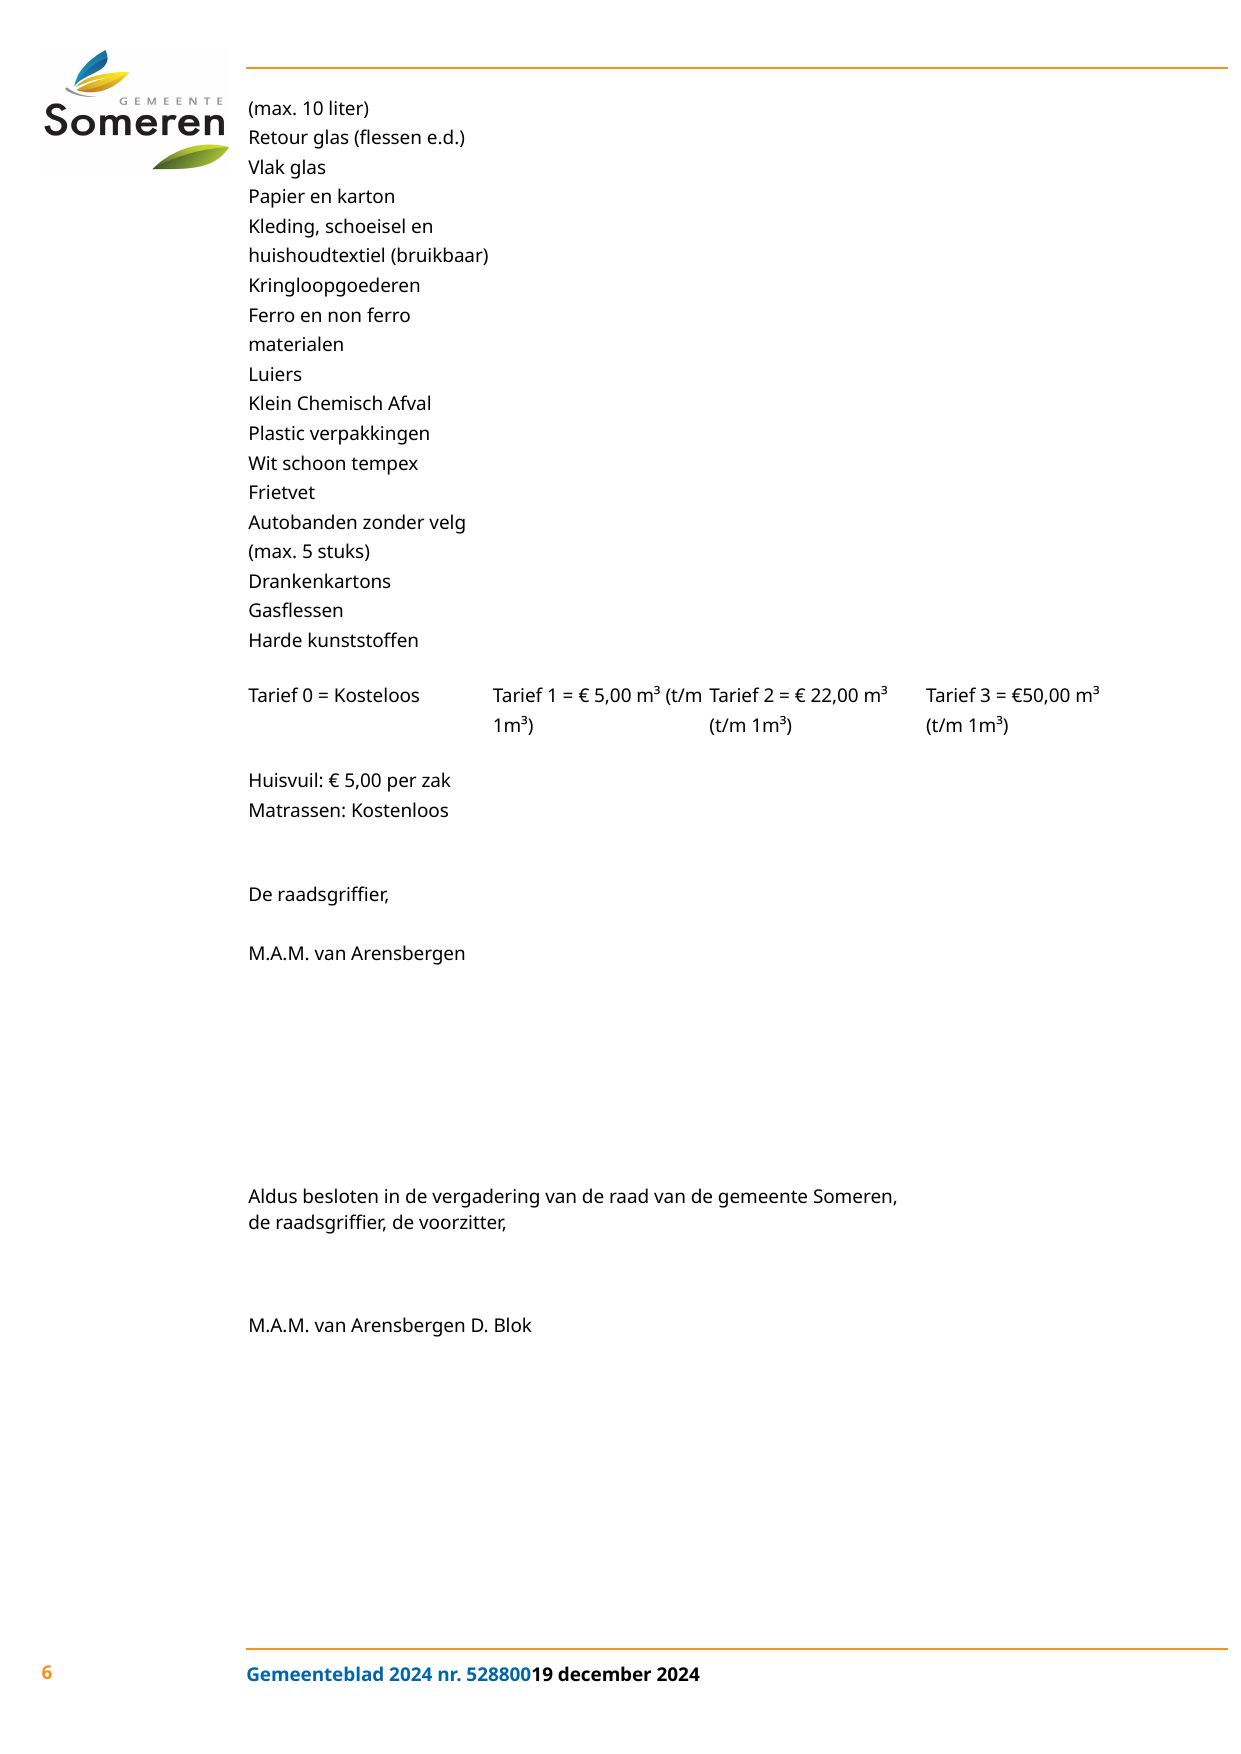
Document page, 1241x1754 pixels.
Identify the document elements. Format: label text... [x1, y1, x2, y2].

picture [41, 47, 231, 172]
table_cell Huisvuil: € 5,00 per zak Matrassen: Kostenloos [248, 738, 1152, 823]
table_cell [493, 95, 709, 653]
table_cell [248, 823, 1152, 848]
text de raadsgriffier, de voorzitter, [248, 1209, 1152, 1235]
table_cell Tarief 2 = € 22,00 m³ (t/m 1m³) [709, 653, 926, 738]
table_cell [926, 95, 1152, 653]
text Aldus besloten in de vergadering van de raad van de gemeente Someren, [248, 1183, 1152, 1209]
table_cell Tarief 3 = €50,00 m³ (t/m 1m³) [926, 653, 1152, 738]
table_cell Tarief 0 = Kosteloos [248, 653, 493, 738]
table_cell Tarief 1 = € 5,00 m³ (t/m 1m³) [493, 653, 709, 738]
text M.A.M. van Arensbergen [248, 941, 1152, 966]
table_cell (max. 10 liter) Retour glas (flessen e.d.) Vlak glas Papier en karton Kleding, schoeisel en huishoudtextiel (bruikbaar) Kringloopgoederen Ferro en non ferro materialen Luiers Klein Chemisch Afval Plastic verpakkingen Wit schoon tempex Frietvet Autobanden zonder velg (max. 5 stuks) Drankenkartons Gasflessen Harde kunststoffen [248, 95, 493, 653]
text M.A.M. van Arensbergen D. Blok [248, 1312, 1152, 1338]
table_cell [709, 95, 926, 653]
text De raadsgriffier, [248, 881, 1152, 907]
